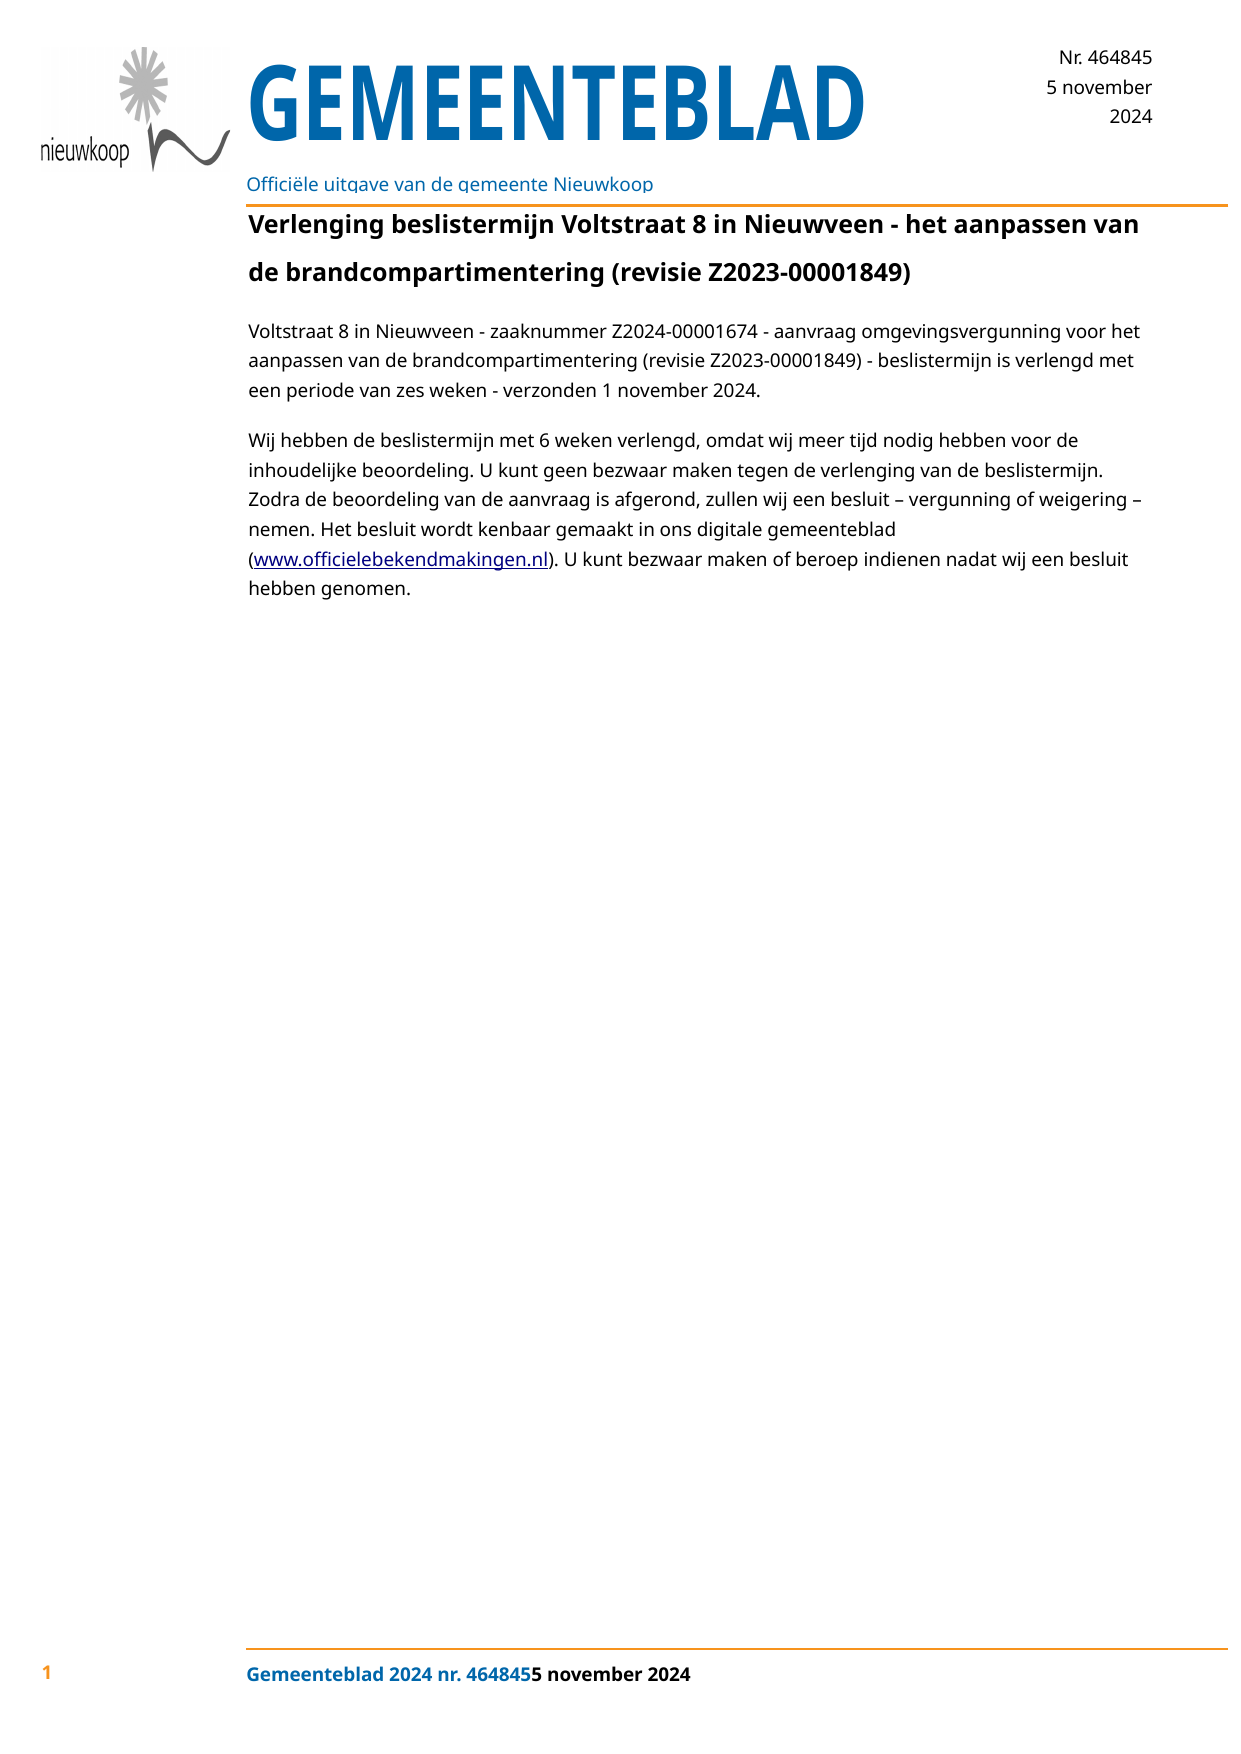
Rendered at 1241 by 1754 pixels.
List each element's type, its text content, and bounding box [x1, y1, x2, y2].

text Verlenging beslistermijn Voltstraat 8 in Nieuwveen - het aanpassen van de brandcompartimentering (revisie Z2023-00001849) [248, 207, 1152, 288]
text Wij hebben de beslistermijn met 6 weken verlengd, omdat wij meer tijd nodig hebben voor de inhoudelijke beoordeling. U kunt geen bezwaar maken tegen de verlenging van de beslistermijn. Zodra de beoordeling van de aanvraag is afgerond, zullen wij een besluit – vergunning of weigering – nemen. Het besluit wordt kenbaar gemaakt in ons digitale gemeenteblad (www.officielebekendmakingen.nl). U kunt bezwaar maken of beroep indienen nadat wij een besluit hebben genomen. [248, 427, 1152, 601]
picture [41, 47, 231, 172]
text Voltstraat 8 in Nieuwveen - zaaknummer Z2024-00001674 - aanvraag omgevingsvergunning voor het aanpassen van de brandcompartimentering (revisie Z2023-00001849) - beslistermijn is verlengd met een periode van zes weken - verzonden 1 november 2024. [248, 318, 1152, 403]
